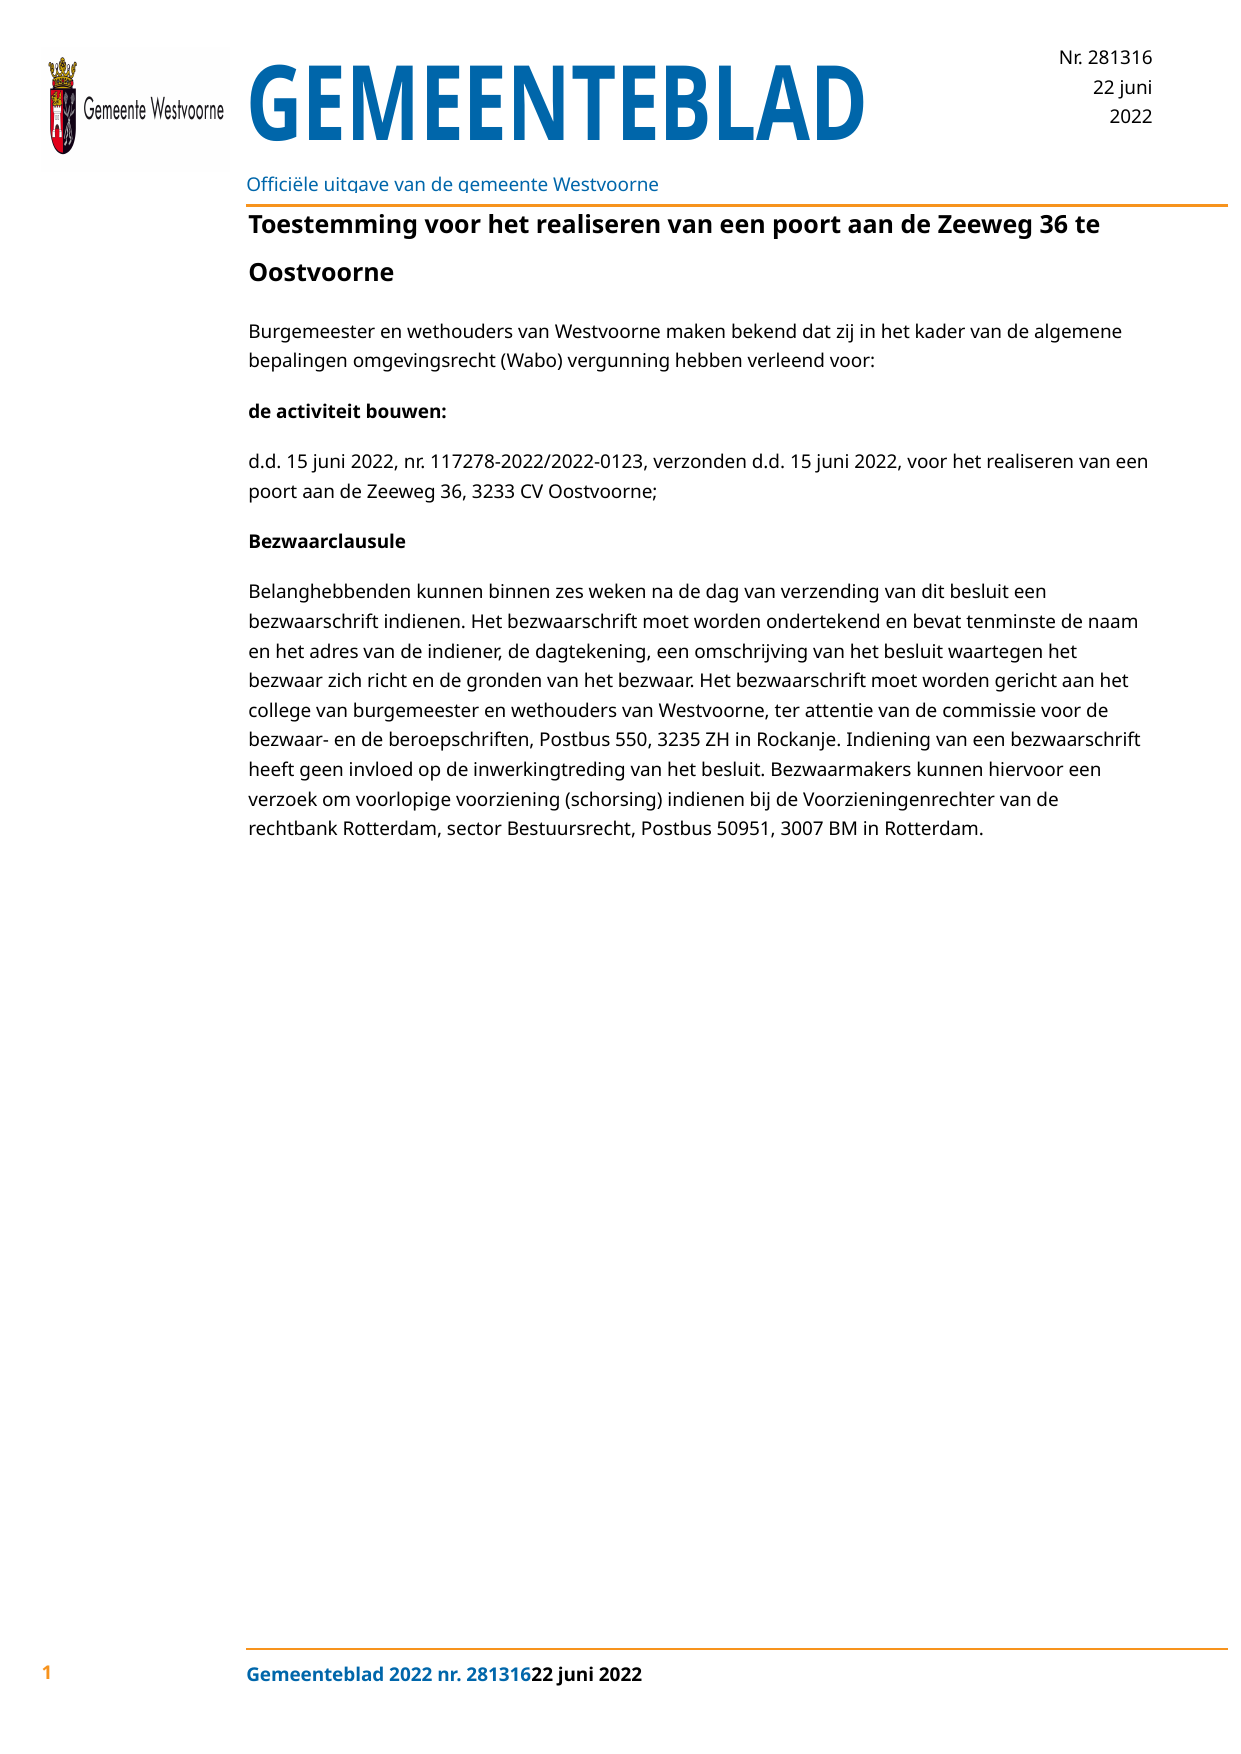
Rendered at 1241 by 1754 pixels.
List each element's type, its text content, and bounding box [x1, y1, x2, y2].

text Toestemming voor het realiseren van een poort aan de Zeeweg 36 te Oostvoorne [248, 207, 1152, 288]
text de activiteit bouwen: [248, 398, 1152, 424]
text d.d. 15 juni 2022, nr. 117278-2022/2022-0123, verzonden d.d. 15 juni 2022, voor het realiseren van een poort aan de Zeeweg 36, 3233 CV Oostvoorne; [248, 448, 1152, 504]
text Burgemeester en wethouders van Westvoorne maken bekend dat zij in het kader van de algemene bepalingen omgevingsrecht (Wabo) vergunning hebben verleend voor: [248, 318, 1152, 373]
text Bezwaarclausule [248, 528, 1152, 554]
picture [41, 47, 231, 172]
text Belanghebbenden kunnen binnen zes weken na de dag van verzending van dit besluit een bezwaarschrift indienen. Het bezwaarschrift moet worden ondertekend en bevat tenminste de naam en het adres van de indiener, de dagtekening, een omschrijving van het besluit waartegen het bezwaar zich richt en de gronden van het bezwaar. Het bezwaarschrift moet worden gericht aan het college van burgemeester en wethouders van Westvoorne, ter attentie van de commissie voor de bezwaar- en de beroepschriften, Postbus 550, 3235 ZH in Rockanje. Indiening van een bezwaarschrift heeft geen invloed op de inwerkingtreding van het besluit. Bezwaarmakers kunnen hiervoor een verzoek om voorlopige voorziening (schorsing) indienen bij de Voorzieningenrechter van de rechtbank Rotterdam, sector Bestuursrecht, Postbus 50951, 3007 BM in Rotterdam. [248, 579, 1152, 841]
